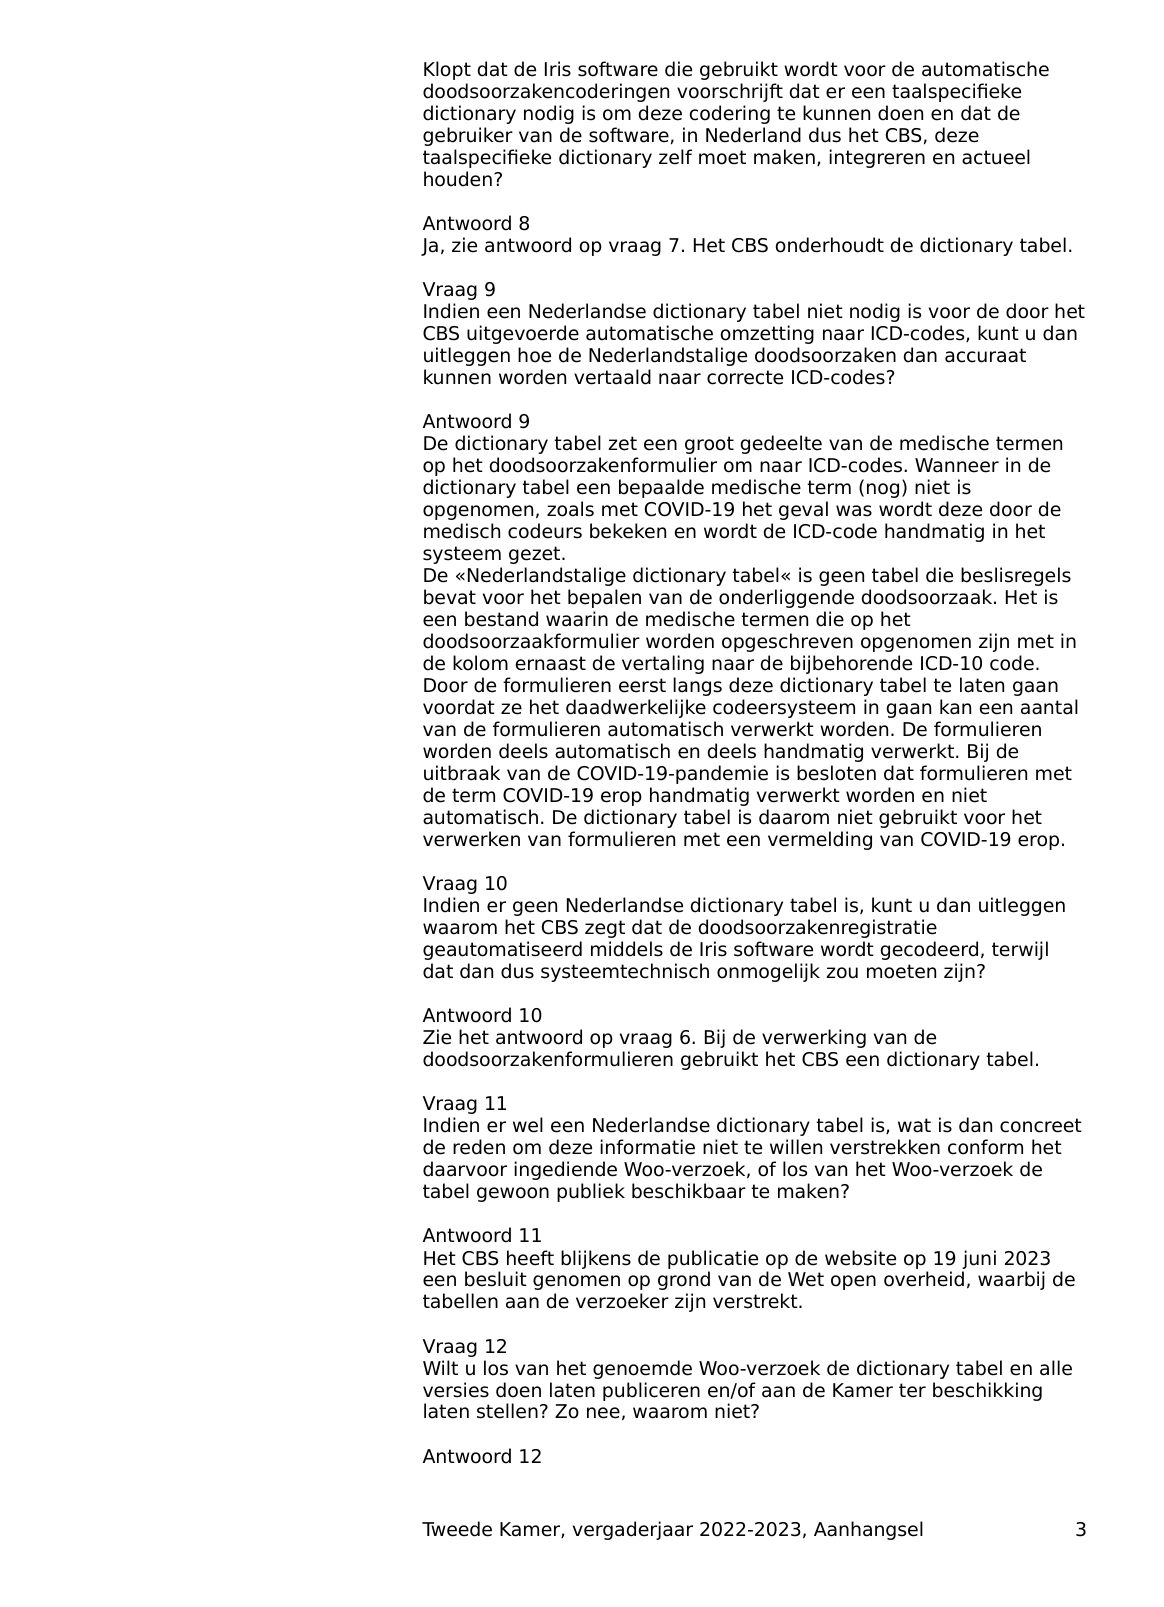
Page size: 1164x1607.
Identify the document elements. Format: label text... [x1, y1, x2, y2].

text Indien een Nederlandse dictionary tabel niet nodig is voor de door het CBS uitgevoerde automatische omzetting naar ICD-codes, kunt u dan uitleggen hoe de Nederlandstalige doodsoorzaken dan accuraat kunnen worden vertaald naar correcte ICD-codes? [422, 301, 1087, 389]
text Antwoord 10 [422, 1005, 1087, 1027]
text Antwoord 8 [422, 213, 1087, 235]
text Zie het antwoord op vraag 6. Bij de verwerking van de doodsoorzakenformulieren gebruikt het CBS een dictionary tabel. [422, 1027, 1087, 1071]
text Antwoord 9 [422, 411, 1087, 433]
text Het CBS heeft blijkens de publicatie op de website op 19 juni 2023 een besluit genomen op grond van de Wet open overheid, waarbij de tabellen aan de verzoeker zijn verstrekt. [422, 1247, 1087, 1313]
text De «Nederlandstalige dictionary tabel« is geen tabel die beslisregels bevat voor het bepalen van de onderliggende doodsoorzaak. Het is een bestand waarin de medische termen die op het doodsoorzaakformulier worden opgeschreven opgenomen zijn met in de kolom ernaast de vertaling naar de bijbehorende ICD-10 code. Door de formulieren eerst langs deze dictionary tabel te laten gaan voordat ze het daadwerkelijke codeersysteem in gaan kan een aantal van de formulieren automatisch verwerkt worden. De formulieren worden deels automatisch en deels handmatig verwerkt. Bij de uitbraak van de COVID-19-pandemie is besloten dat formulieren met de term COVID-19 erop handmatig verwerkt worden en niet automatisch. De dictionary tabel is daarom niet gebruikt voor het verwerken van formulieren met een vermelding van COVID-19 erop. [422, 565, 1087, 851]
text Antwoord 12 [422, 1446, 1087, 1468]
text Antwoord 11 [422, 1225, 1087, 1247]
text Indien er geen Nederlandse dictionary tabel is, kunt u dan uitleggen waarom het CBS zegt dat de doodsoorzakenregistratie geautomatiseerd middels de Iris software wordt gecodeerd, terwijl dat dan dus systeemtechnisch onmogelijk zou moeten zijn? [422, 895, 1087, 983]
text Vraag 9 [422, 279, 1087, 301]
text Wilt u los van het genoemde Woo-verzoek de dictionary tabel en alle versies doen laten publiceren en/of aan de Kamer ter beschikking laten stellen? Zo nee, waarom niet? [422, 1357, 1087, 1423]
text Vraag 12 [422, 1336, 1087, 1357]
text Vraag 11 [422, 1093, 1087, 1115]
text Ja, zie antwoord op vraag 7. Het CBS onderhoudt de dictionary tabel. [422, 235, 1087, 257]
text Klopt dat de Iris software die gebruikt wordt voor de automatische doodsoorzakencoderingen voorschrijft dat er een taalspecifieke dictionary nodig is om deze codering te kunnen doen en dat de gebruiker van de software, in Nederland dus het CBS, deze taalspecifieke dictionary zelf moet maken, integreren en actueel houden? [422, 59, 1087, 191]
text De dictionary tabel zet een groot gedeelte van de medische termen op het doodsoorzakenformulier om naar ICD-codes. Wanneer in de dictionary tabel een bepaalde medische term (nog) niet is opgenomen, zoals met COVID-19 het geval was wordt deze door de medisch codeurs bekeken en wordt de ICD-code handmatig in het systeem gezet. [422, 433, 1087, 565]
text Indien er wel een Nederlandse dictionary tabel is, wat is dan concreet de reden om deze informatie niet te willen verstrekken conform het daarvoor ingediende Woo-verzoek, of los van het Woo-verzoek de tabel gewoon publiek beschikbaar te maken? [422, 1115, 1087, 1203]
text Vraag 10 [422, 873, 1087, 895]
